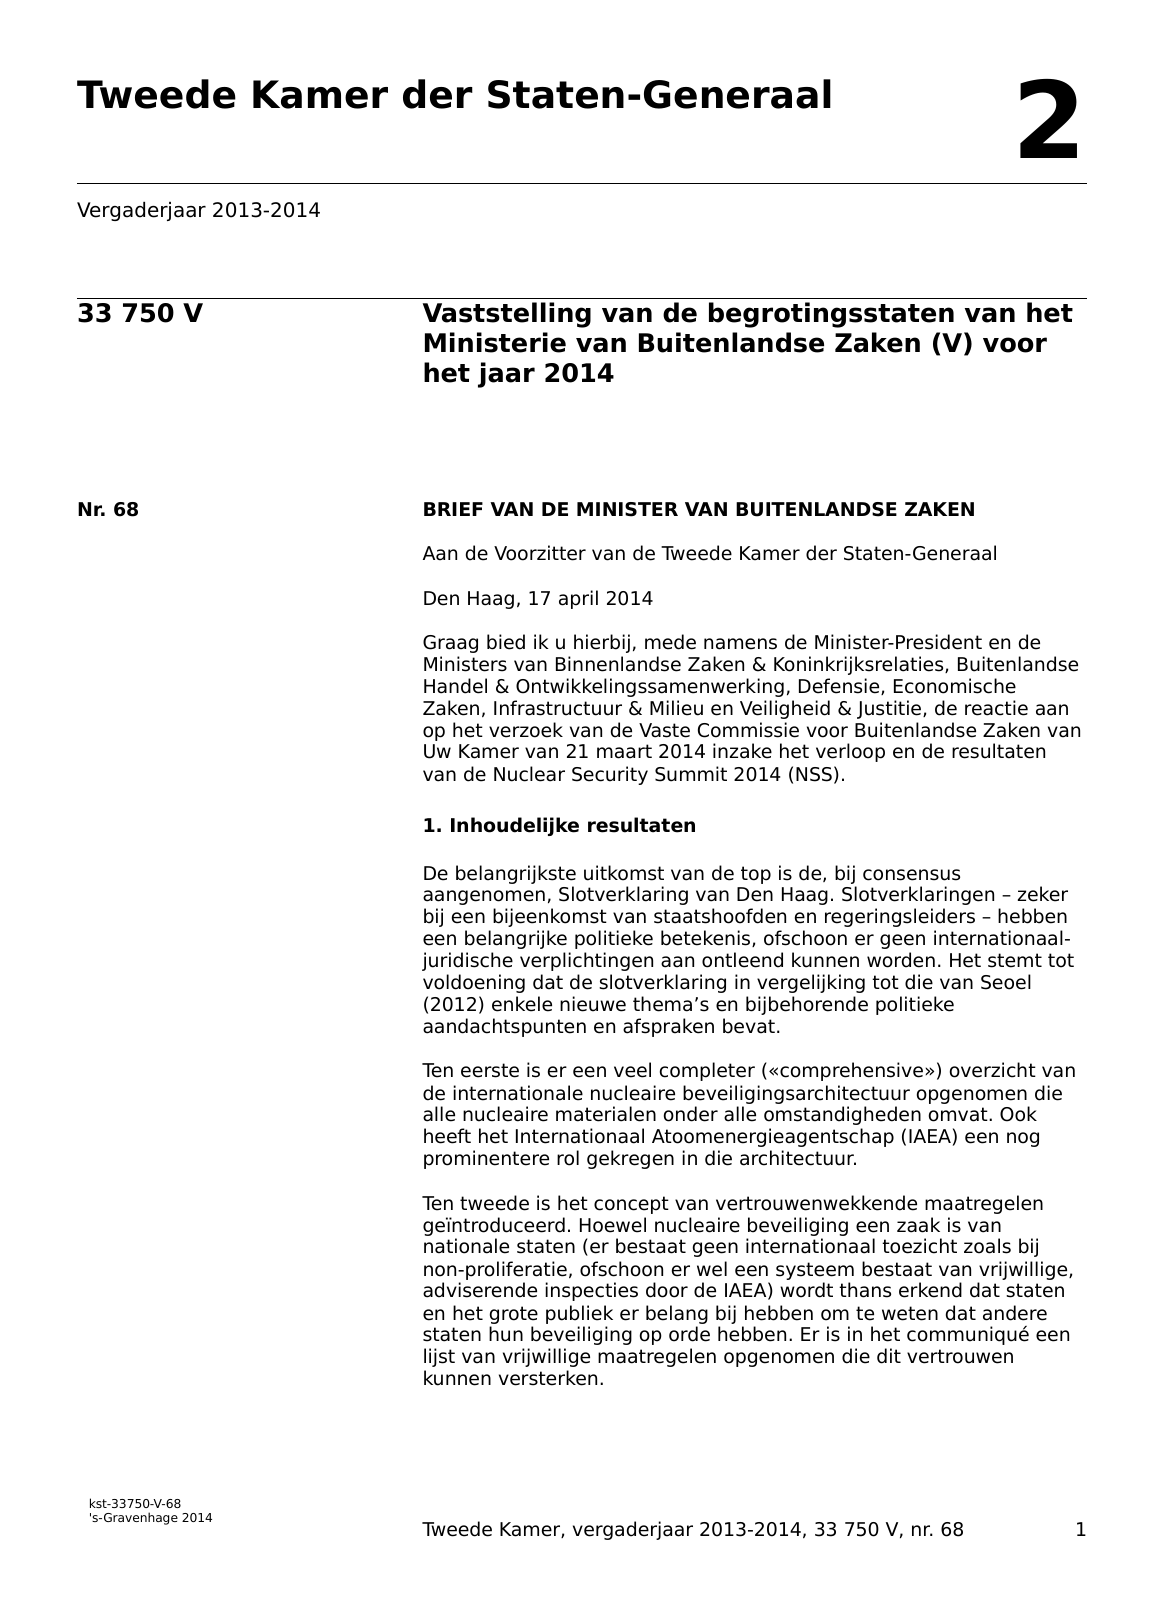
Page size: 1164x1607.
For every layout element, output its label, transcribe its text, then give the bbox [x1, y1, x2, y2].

text 's-Gravenhage 2014 [88, 1511, 323, 1525]
subtitle 1. Inhoudelijke resultaten [422, 815, 1087, 837]
subtitle Nr. 68 BRIEF VAN DE MINISTER VAN BUITENLANDSE ZAKEN [77, 499, 1087, 521]
text Ten tweede is het concept van vertrouwenwekkende maatregelen geïntroduceerd. Hoewel nucleaire beveiliging een zaak is van nationale staten (er bestaat geen internationaal toezicht zoals bij non-proliferatie, ofschoon er wel een systeem bestaat van vrijwillige, adviserende inspecties door de IAEA) wordt thans erkend dat staten en het grote publiek er belang bij hebben om te weten dat andere staten hun beveiliging op orde hebben. Er is in het communiqué een lijst van vrijwillige maatregelen opgenomen die dit vertrouwen kunnen versterken. [422, 1192, 1087, 1390]
subtitle 33 750 V Vaststelling van de begrotingsstaten van het Ministerie van Buitenlandse Zaken (V) voor het jaar 2014 [77, 299, 1087, 388]
text Graag bied ik u hierbij, mede namens de Minister-President en de Ministers van Binnenlandse Zaken & Koninkrijksrelaties, Buitenlandse Handel & Ontwikkelingssamenwerking, Defensie, Economische Zaken, Infrastructuur & Milieu en Veiligheid & Justitie, de reactie aan op het verzoek van de Vaste Commissie voor Buitenlandse Zaken van Uw Kamer van 21 maart 2014 inzake het verloop en de resultaten van de Nuclear Security Summit 2014 (NSS). [422, 632, 1087, 785]
table_header Tweede Kamer der Staten-Generaal [77, 59, 886, 183]
table_cell Vergaderjaar 2013-2014 [77, 184, 1087, 298]
text kst-33750-V-68 [88, 1497, 323, 1511]
text Ten eerste is er een veel completer («comprehensive») overzicht van de internationale nucleaire beveiligingsarchitectuur opgenomen die alle nucleaire materialen onder alle omstandigheden omvat. Ook heeft het Internationaal Atoomenergieagentschap (IAEA) een nog prominentere rol gekregen in die architectuur. [422, 1060, 1087, 1170]
text Den Haag, 17 april 2014 [422, 587, 1087, 609]
text Aan de Voorzitter van de Tweede Kamer der Staten-Generaal [422, 543, 1087, 565]
text De belangrijkste uitkomst van de top is de, bij consensus aangenomen, Slotverklaring van Den Haag. Slotverklaringen – zeker bij een bijeenkomst van staatshoofden en regeringsleiders – hebben een belangrijke politieke betekenis, ofschoon er geen internationaal-juridische verplichtingen aan ontleend kunnen worden. Het stemt tot voldoening dat de slotverklaring in vergelijking tot die van Seoel (2012) enkele nieuwe thema’s en bijbehorende politieke aandachtspunten en afspraken bevat. [422, 862, 1087, 1038]
table_header 2 [886, 59, 1087, 183]
